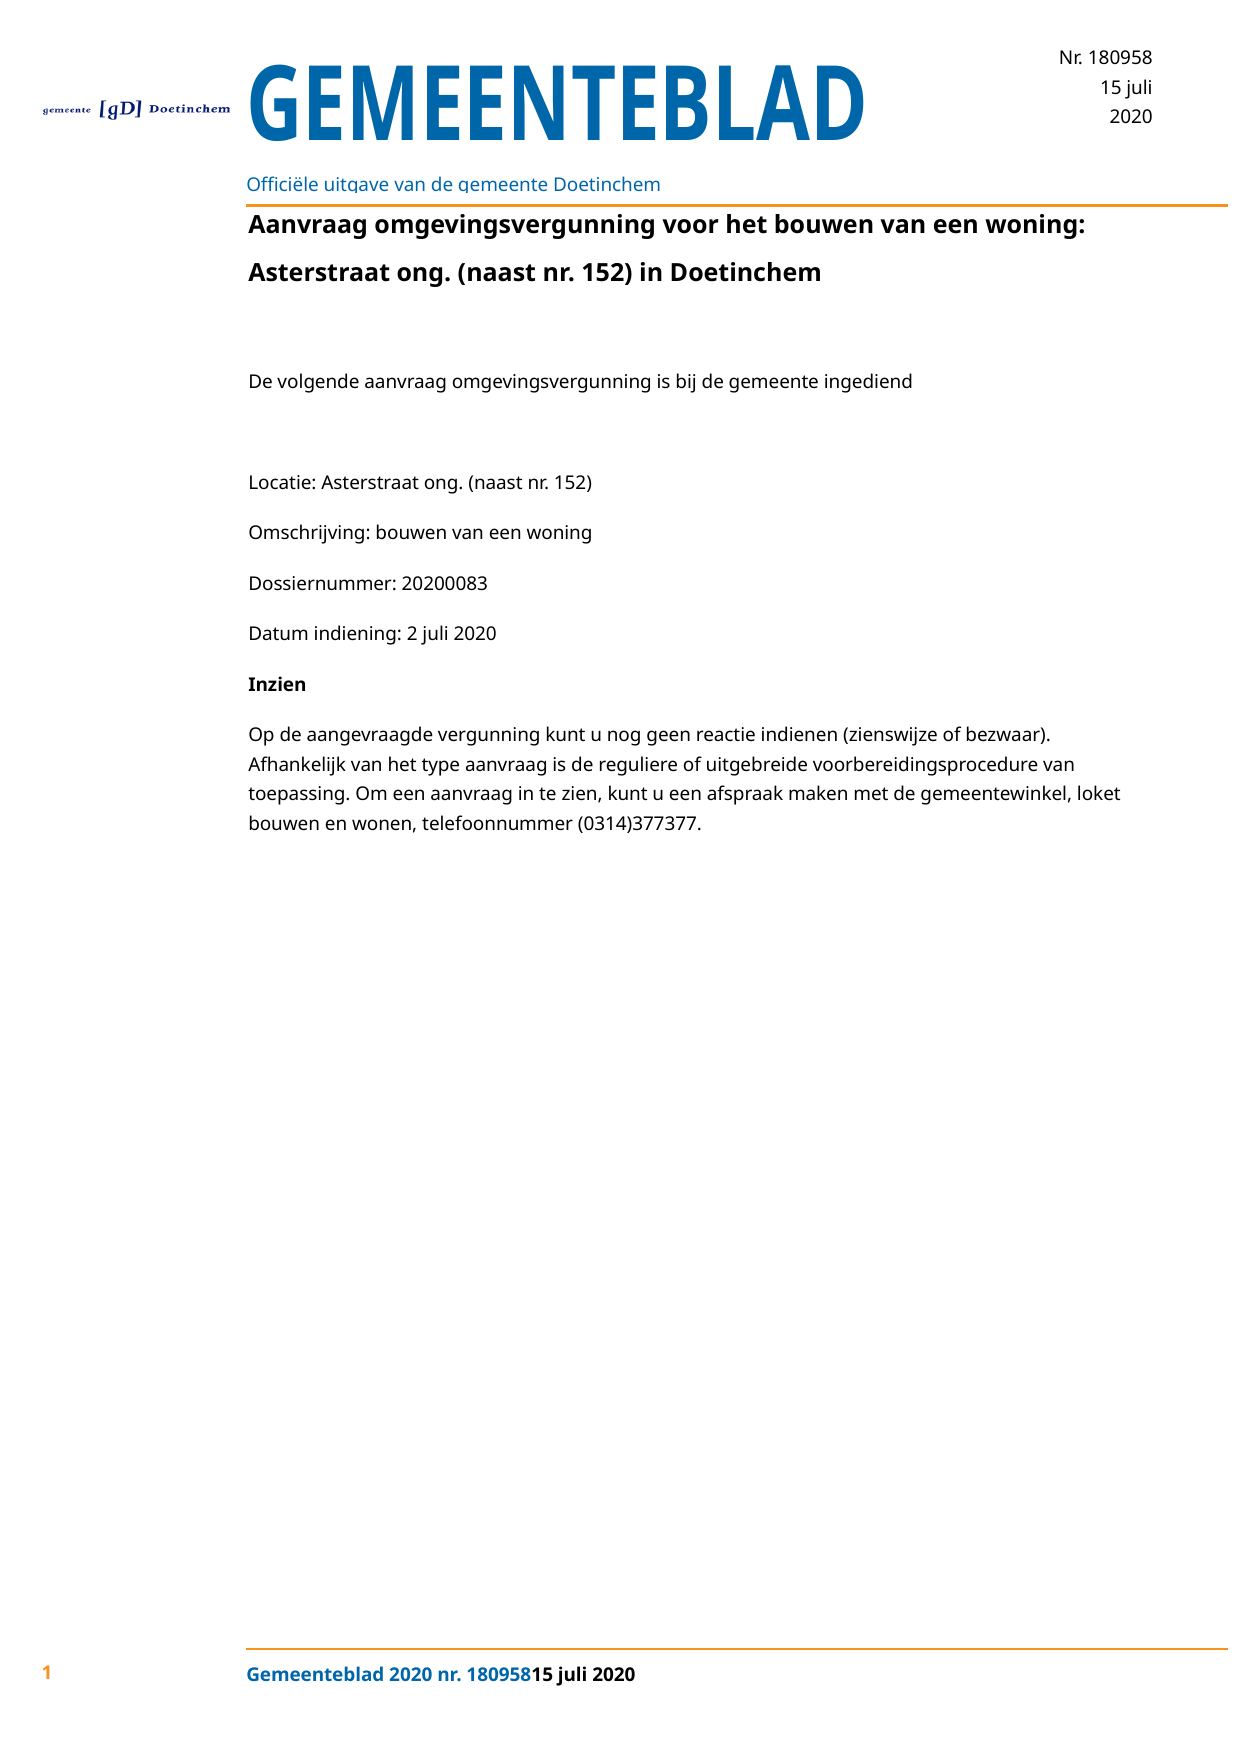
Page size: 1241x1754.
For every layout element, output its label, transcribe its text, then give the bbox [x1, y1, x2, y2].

text Dossiernummer: 20200083 [248, 570, 1152, 596]
text Datum indiening: 2 juli 2020 [248, 620, 1152, 646]
picture [41, 47, 231, 172]
text Aanvraag omgevingsvergunning voor het bouwen van een woning: Asterstraat ong. (naast nr. 152) in Doetinchem [248, 207, 1152, 288]
text Op de aangevraagde vergunning kunt u nog geen reactie indienen (zienswijze of bezwaar). Afhankelijk van het type aanvraag is de reguliere of uitgebreide voorbereidingsprocedure van toepassing. Om een aanvraag in te zien, kunt u een afspraak maken met de gemeentewinkel, loket bouwen en wonen, telefoonnummer (0314)377377. [248, 721, 1152, 836]
text De volgende aanvraag omgevingsvergunning is bij de gemeente ingediend [248, 368, 1152, 394]
text Locatie: Asterstraat ong. (naast nr. 152) [248, 469, 1152, 495]
text Omschrijving: bouwen van een woning [248, 519, 1152, 545]
text Inzien [248, 671, 1152, 697]
